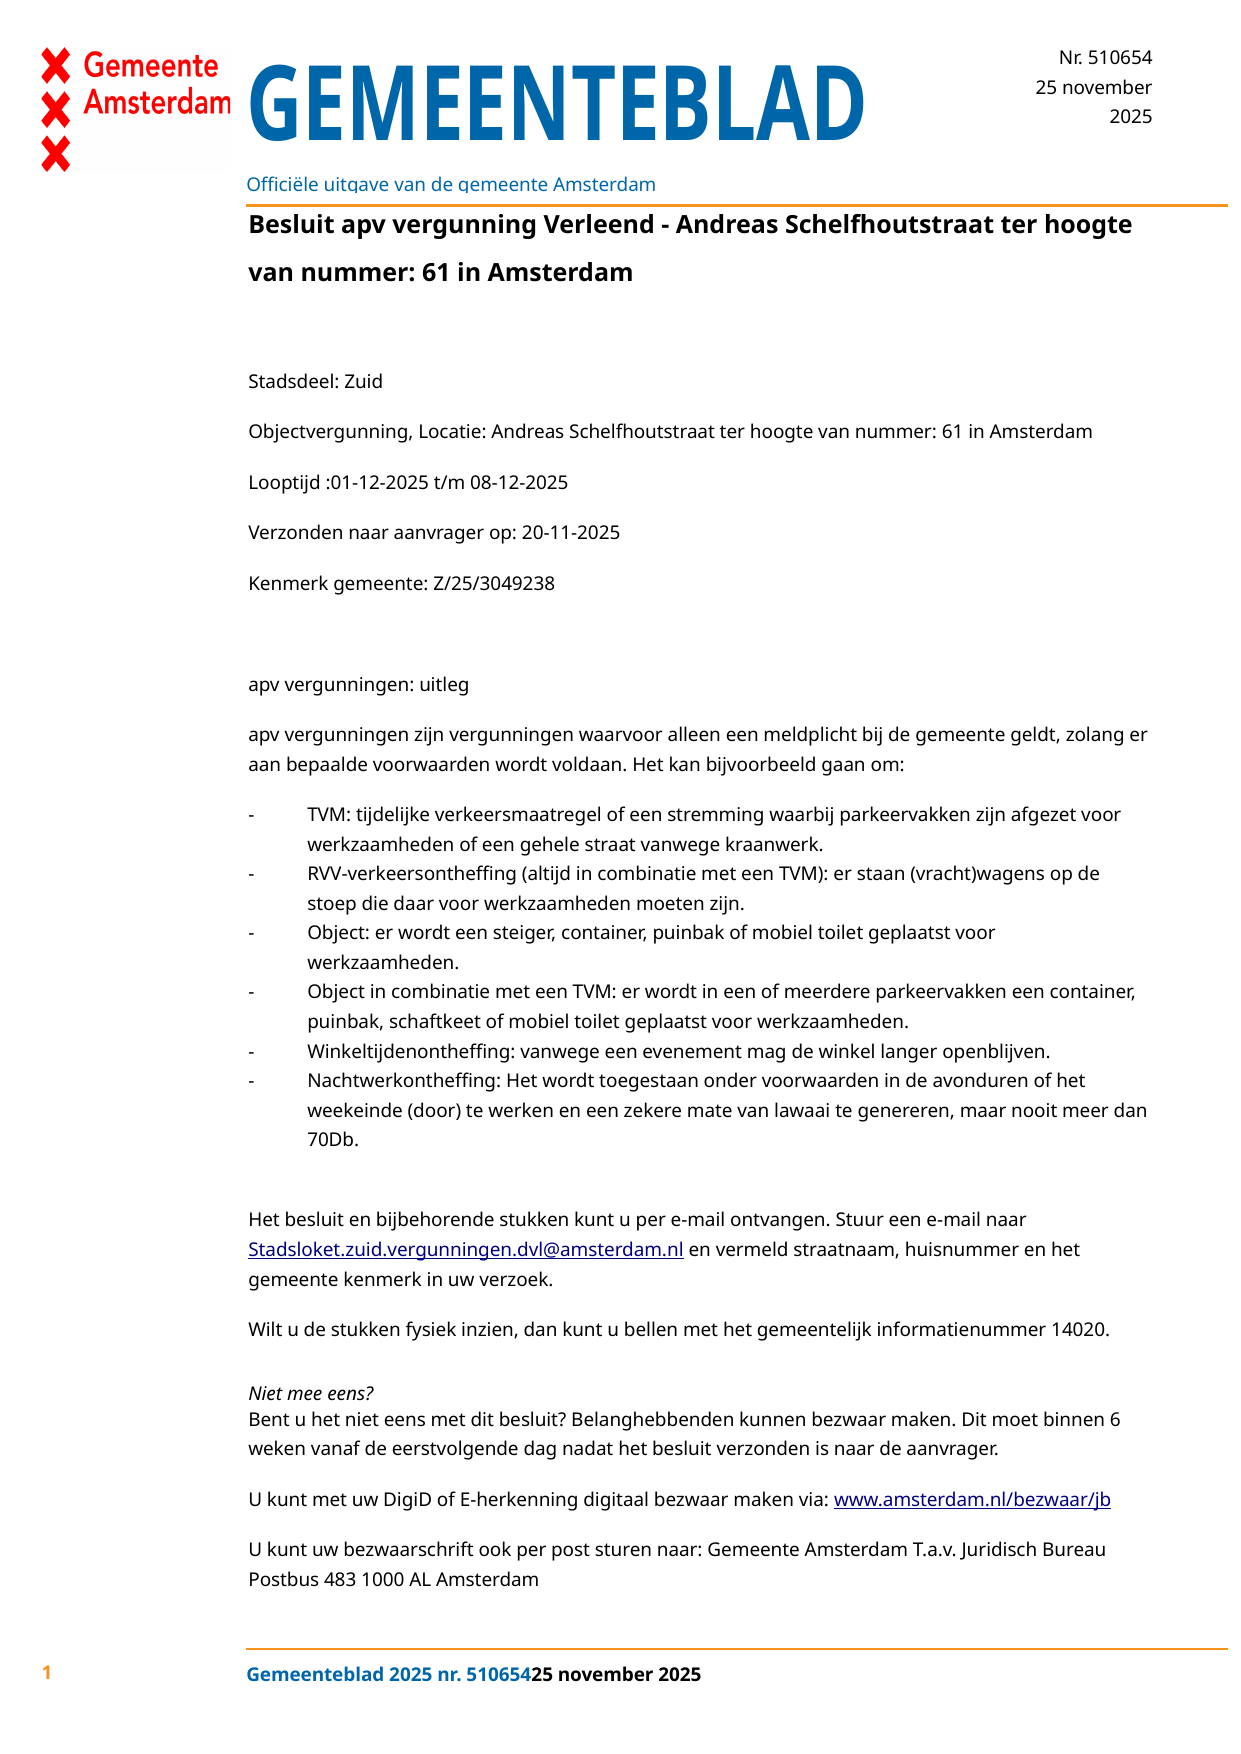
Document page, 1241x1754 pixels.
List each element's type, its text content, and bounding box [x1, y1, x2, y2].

text Verzonden naar aanvrager op: 20-11-2025 [248, 519, 1152, 545]
list RVV-verkeersontheffing (altijd in combinatie met een TVM): er staan (vracht)wagens op de stoep die daar voor werkzaamheden moeten zijn. [248, 860, 1152, 916]
text U kunt uw bezwaarschrift ook per post sturen naar: Gemeente Amsterdam T.a.v. Juridisch Bureau Postbus 483 1000 AL Amsterdam [248, 1536, 1152, 1592]
text apv vergunningen zijn vergunningen waarvoor alleen een meldplicht bij de gemeente geldt, zolang er aan bepaalde voorwaarden wordt voldaan. Het kan bijvoorbeeld gaan om: [248, 721, 1152, 777]
text Objectvergunning, Locatie: Andreas Schelfhoutstraat ter hoogte van nummer: 61 in Amsterdam [248, 419, 1152, 444]
text U kunt met uw DigiD of E-herkenning digitaal bezwaar maken via: www.amsterdam.nl/bezwaar/jb [248, 1486, 1152, 1512]
list Nachtwerkontheffing: Het wordt toegestaan onder voorwaarden in de avonduren of het weekeinde (door) te werken en een zekere mate van lawaai te genereren, maar nooit meer dan 70Db. [248, 1067, 1152, 1152]
text Looptijd :01-12-2025 t/m 08-12-2025 [248, 469, 1152, 495]
list TVM: tijdelijke verkeersmaatregel of een stremming waarbij parkeervakken zijn afgezet voor werkzaamheden of een gehele straat vanwege kraanwerk. [248, 801, 1152, 857]
list Object in combinatie met een TVM: er wordt in een of meerdere parkeervakken een container, puinbak, schaftkeet of mobiel toilet geplaatst voor werkzaamheden. [248, 979, 1152, 1034]
text Het besluit en bijbehorende stukken kunt u per e-mail ontvangen. Stuur een e-mail naar Stadsloket.zuid.vergunningen.dvl@amsterdam.nl en vermeld straatnaam, huisnummer en het gemeente kenmerk in uw verzoek. [248, 1207, 1152, 1292]
text Niet mee eens? [248, 1380, 1152, 1406]
text Besluit apv vergunning Verleend - Andreas Schelfhoutstraat ter hoogte van nummer: 61 in Amsterdam [248, 207, 1152, 288]
picture [41, 47, 231, 172]
text Stadsdeel: Zuid [248, 368, 1152, 394]
list Object: er wordt een steiger, container, puinbak of mobiel toilet geplaatst voor werkzaamheden. [248, 919, 1152, 975]
text Wilt u de stukken fysiek inzien, dan kunt u bellen met het gemeentelijk informatienummer 14020. [248, 1316, 1152, 1342]
text Kenmerk gemeente: Z/25/3049238 [248, 570, 1152, 596]
list Winkeltijdenontheffing: vanwege een evenement mag de winkel langer openblijven. [248, 1038, 1152, 1064]
text Bent u het niet eens met dit besluit? Belanghebbenden kunnen bezwaar maken. Dit moet binnen 6 weken vanaf de eerstvolgende dag nadat het besluit verzonden is naar de aanvrager. [248, 1406, 1152, 1461]
text apv vergunningen: uitleg [248, 671, 1152, 697]
